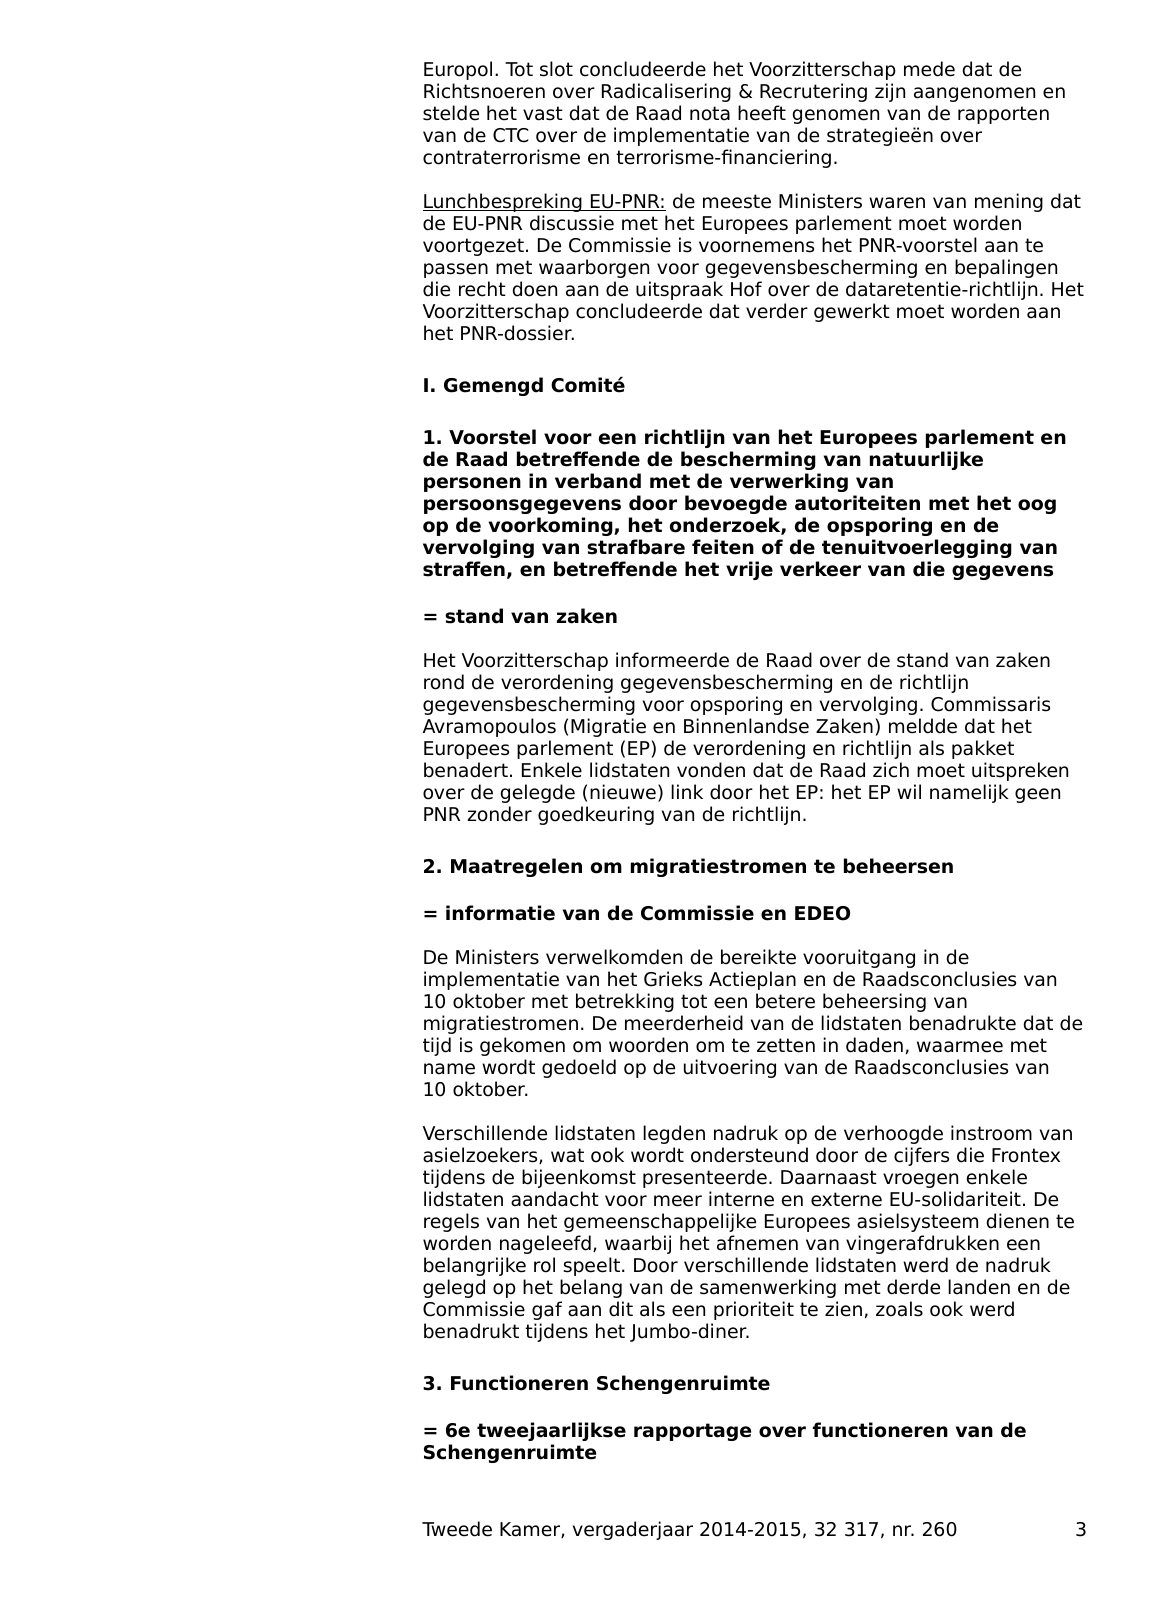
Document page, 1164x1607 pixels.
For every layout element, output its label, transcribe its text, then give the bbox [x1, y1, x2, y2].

text Het Voorzitterschap informeerde de Raad over de stand van zaken rond de verordening gegevensbescherming en de richtlijn gegevensbescherming voor opsporing en vervolging. Commissaris Avramopoulos (Migratie en Binnenlandse Zaken) meldde dat het Europees parlement (EP) de verordening en richtlijn als pakket benadert. Enkele lidstaten vonden dat de Raad zich moet uitspreken over de gelegde (nieuwe) link door het EP: het EP wil namelijk geen PNR zonder goedkeuring van de richtlijn. [422, 650, 1087, 826]
text = stand van zaken [422, 606, 1087, 628]
text Lunchbespreking EU-PNR: de meeste Ministers waren van mening dat de EU-PNR discussie met het Europees parlement moet worden voortgezet. De Commissie is voornemens het PNR-voorstel aan te passen met waarborgen voor gegevensbescherming en bepalingen die recht doen aan de uitspraak Hof over de dataretentie-richtlijn. Het Voorzitterschap concludeerde dat verder gewerkt moet worden aan het PNR-dossier. [422, 191, 1087, 345]
text = informatie van de Commissie en EDEO [422, 903, 1087, 925]
subtitle 1. Voorstel voor een richtlijn van het Europees parlement en de Raad betreffende de bescherming van natuurlijke personen in verband met de verwerking van persoonsgegevens door bevoegde autoriteiten met het oog op de voorkoming, het onderzoek, de opsporing en de vervolging van strafbare feiten of de tenuitvoerlegging van straffen, en betreffende het vrije verkeer van die gegevens [422, 427, 1087, 581]
subtitle 3. Functioneren Schengenruimte [422, 1373, 1087, 1395]
text De Ministers verwelkomden de bereikte vooruitgang in de implementatie van het Grieks Actieplan en de Raadsconclusies van 10 oktober met betrekking tot een betere beheersing van migratiestromen. De meerderheid van de lidstaten benadrukte dat de tijd is gekomen om woorden om te zetten in daden, waarmee met name wordt gedoeld op de uitvoering van de Raadsconclusies van 10 oktober. [422, 947, 1087, 1101]
subtitle 2. Maatregelen om migratiestromen te beheersen [422, 856, 1087, 878]
text Europol. Tot slot concludeerde het Voorzitterschap mede dat de Richtsnoeren over Radicalisering & Recrutering zijn aangenomen en stelde het vast dat de Raad nota heeft genomen van de rapporten van de CTC over de implementatie van de strategieën over contraterrorisme en terrorisme-financiering. [422, 59, 1087, 169]
text = 6e tweejaarlijkse rapportage over functioneren van de Schengenruimte [422, 1420, 1087, 1464]
subtitle I. Gemengd Comité [422, 375, 1087, 397]
text Verschillende lidstaten legden nadruk op de verhoogde instroom van asielzoekers, wat ook wordt ondersteund door de cijfers die Frontex tijdens de bijeenkomst presenteerde. Daarnaast vroegen enkele lidstaten aandacht voor meer interne en externe EU-solidariteit. De regels van het gemeenschappelijke Europees asielsysteem dienen te worden nageleefd, waarbij het afnemen van vingerafdrukken een belangrijke rol speelt. Door verschillende lidstaten werd de nadruk gelegd op het belang van de samenwerking met derde landen en de Commissie gaf aan dit als een prioriteit te zien, zoals ook werd benadrukt tijdens het Jumbo-diner. [422, 1123, 1087, 1343]
